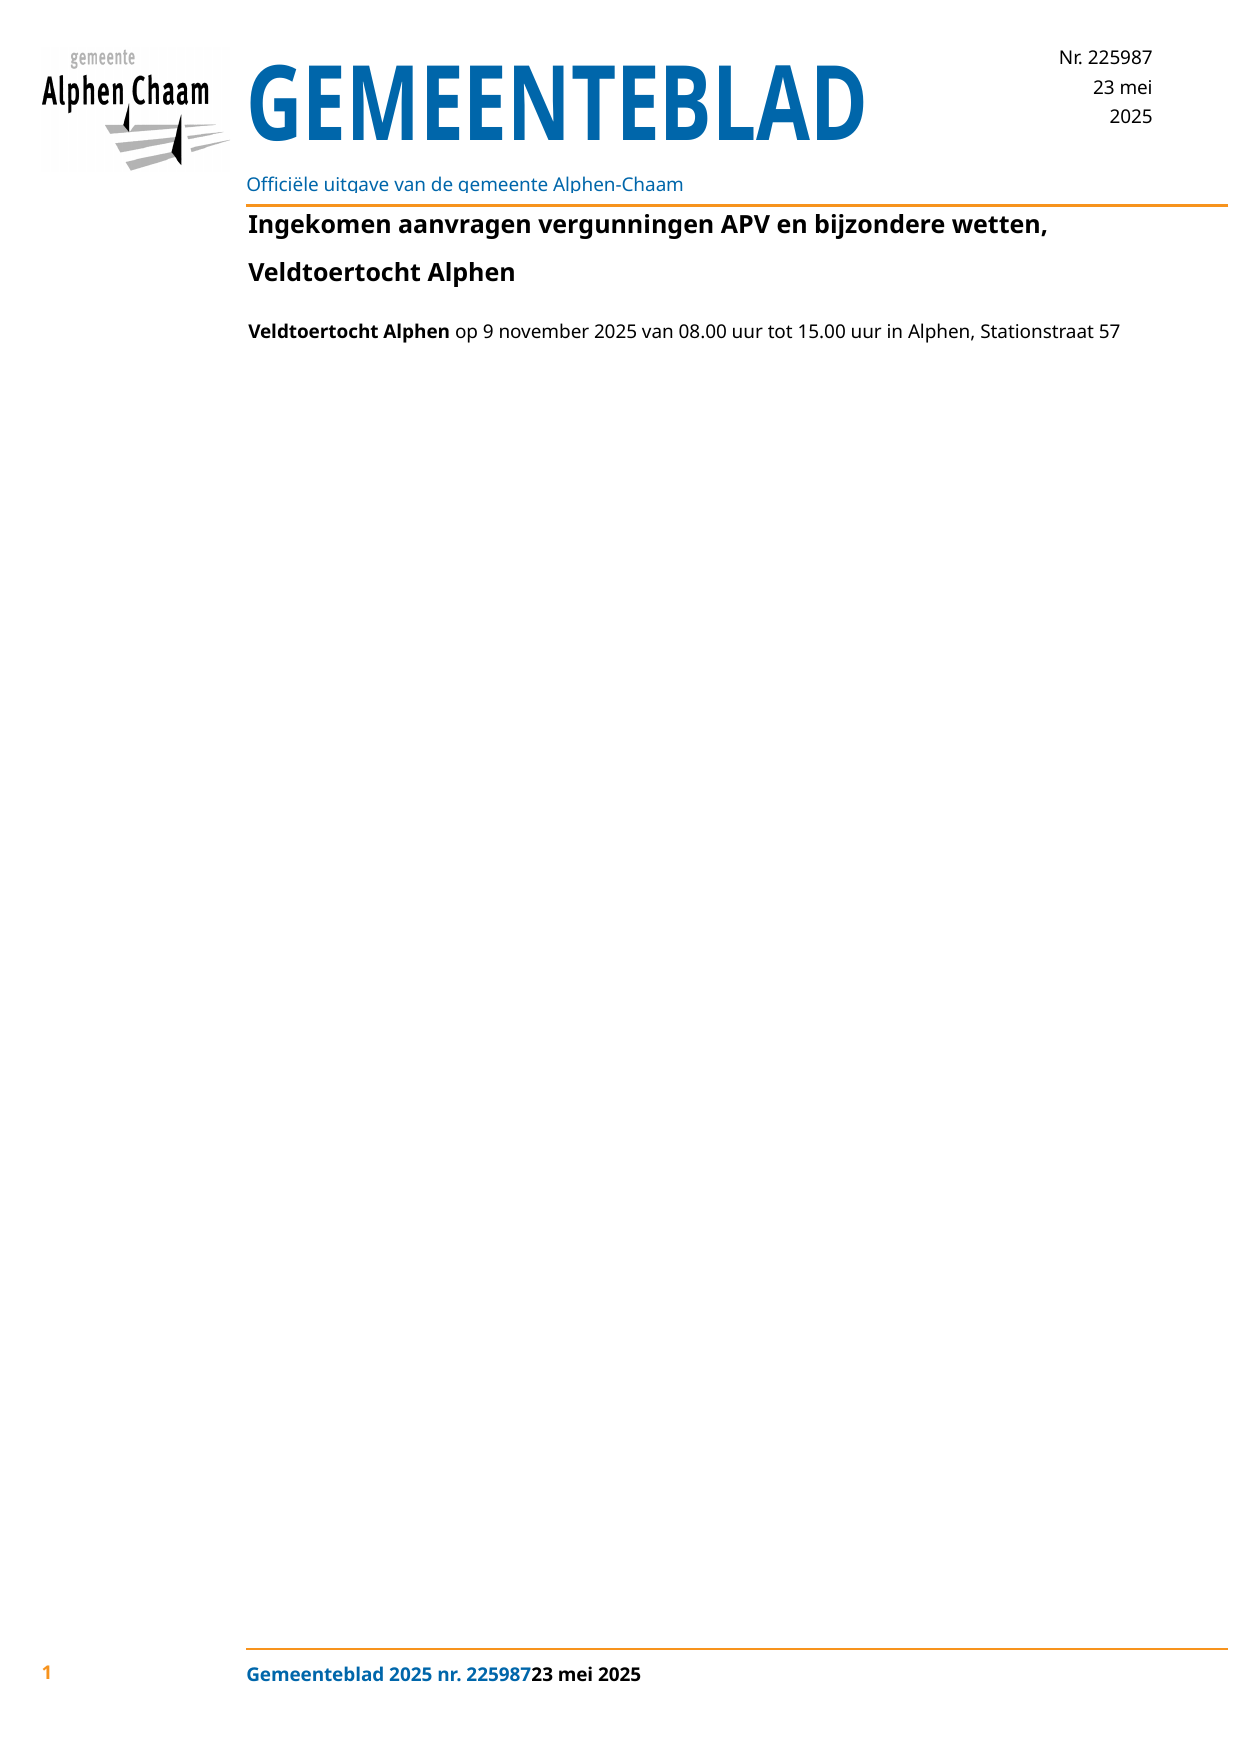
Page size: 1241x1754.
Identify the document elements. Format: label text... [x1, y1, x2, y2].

text Veldtoertocht Alphen op 9 november 2025 van 08.00 uur tot 15.00 uur in Alphen, Stationstraat 57 [248, 318, 1152, 344]
text Ingekomen aanvragen vergunningen APV en bijzondere wetten, Veldtoertocht Alphen [248, 207, 1152, 288]
picture [41, 47, 231, 172]
